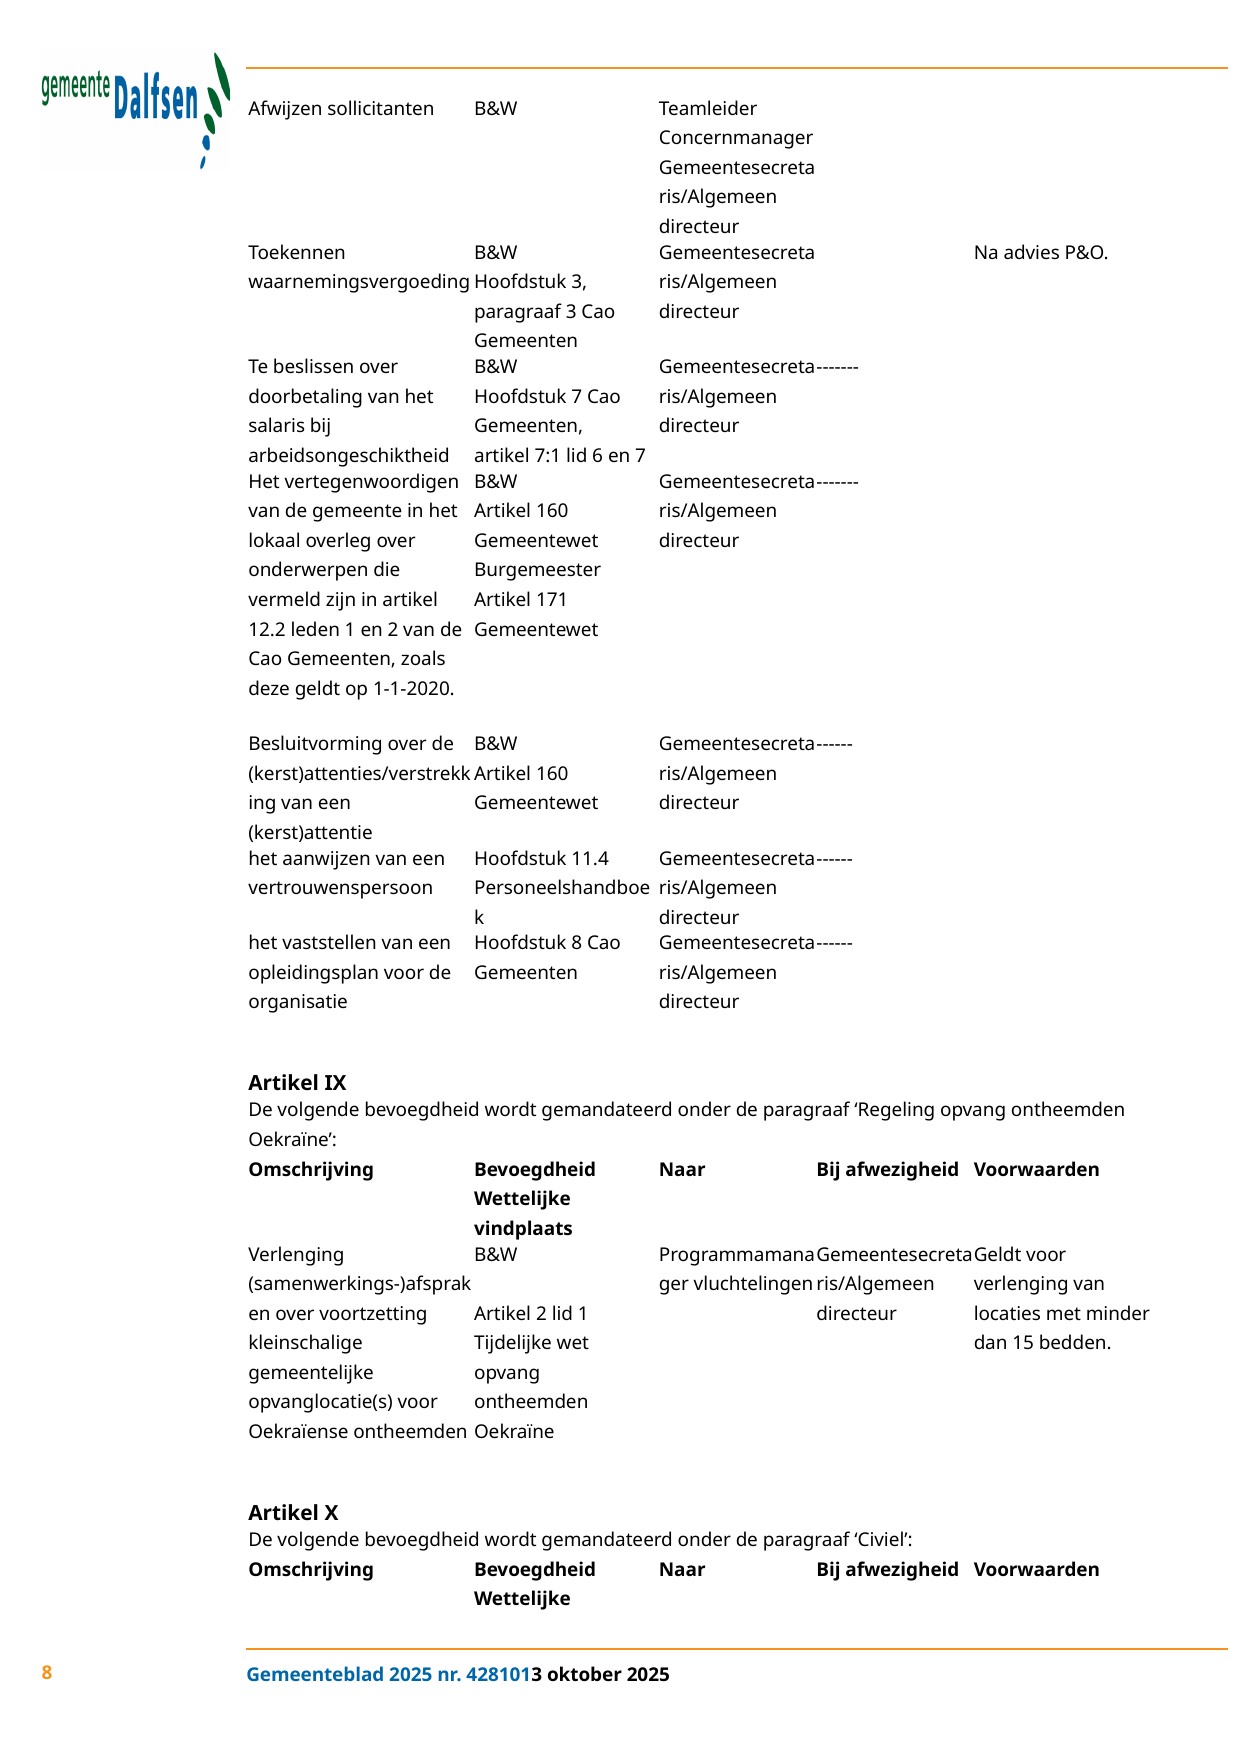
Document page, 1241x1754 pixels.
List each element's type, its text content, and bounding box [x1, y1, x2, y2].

table_cell Gemeentesecretaris/Algemeen directeur [659, 239, 816, 353]
table_cell Gemeentesecretaris/Algemeen directeur [659, 353, 816, 468]
table_cell Toekennen waarnemingsvergoeding [248, 239, 474, 353]
table_cell ------- [816, 468, 973, 730]
table_header Voorwaarden [974, 1156, 1152, 1241]
table_cell [816, 239, 973, 353]
table_header Omschrijving [248, 1556, 474, 1611]
table_cell Gemeentesecretaris/Algemeen directeur [659, 468, 816, 730]
table_cell [974, 95, 1152, 239]
table_header Voorwaarden [974, 1556, 1152, 1611]
table_cell het vaststellen van een opleidingsplan voor de organisatie [248, 930, 474, 1014]
table_cell het aanwijzen van een vertrouwenspersoon [248, 845, 474, 929]
table_cell ------ [816, 930, 973, 1014]
table_header Omschrijving [248, 1156, 474, 1241]
table_header Bij afwezigheid [816, 1556, 973, 1611]
table_cell Hoofdstuk 8 Cao Gemeenten [474, 930, 659, 1014]
table_cell Programmamanager vluchtelingen [659, 1241, 816, 1444]
table_cell Afwijzen sollicitanten [248, 95, 474, 239]
table_cell ------- [816, 353, 973, 468]
table_cell B&W Artikel 160 Gemeentewet Burgemeester Artikel 171 Gemeentewet [474, 468, 659, 730]
table_cell Gemeentesecretaris/Algemeen directeur [659, 845, 816, 929]
table_header Bij afwezigheid [816, 1156, 973, 1241]
table_header Bevoegdheid Wettelijke vindplaats [474, 1156, 659, 1241]
table_cell Verlenging (samenwerkings-)afspraken over voortzetting kleinschalige gemeentelijke opvanglocatie(s) voor Oekraïense ontheemden [248, 1241, 474, 1444]
table_header Naar [659, 1156, 816, 1241]
table_cell [974, 468, 1152, 730]
table_cell [974, 930, 1152, 1014]
table_cell B&W Hoofdstuk 7 Cao Gemeenten, artikel 7:1 lid 6 en 7 [474, 353, 659, 468]
table_cell Geldt voor verlenging van locaties met minder dan 15 bedden. [974, 1241, 1152, 1444]
table_cell [974, 353, 1152, 468]
text Artikel IX [248, 1068, 1152, 1097]
table_cell ------ [816, 730, 973, 845]
table_cell Gemeentesecretaris/Algemeen directeur [659, 730, 816, 845]
table_cell Het vertegenwoordigen van de gemeente in het lokaal overleg over onderwerpen die vermeld zijn in artikel 12.2 leden 1 en 2 van de Cao Gemeenten, zoals deze geldt op 1-1-2020. [248, 468, 474, 730]
table_cell B&W Hoofdstuk 3, paragraaf 3 Cao Gemeenten [474, 239, 659, 353]
table_cell Besluitvorming over de (kerst)attenties/verstrekking van een (kerst)attentie [248, 730, 474, 845]
table_cell Te beslissen over doorbetaling van het salaris bij arbeidsongeschiktheid [248, 353, 474, 468]
table_cell ------ [816, 845, 973, 929]
table_cell [974, 845, 1152, 929]
text Artikel X [248, 1498, 1152, 1526]
text De volgende bevoegdheid wordt gemandateerd onder de paragraaf ‘Civiel’: [248, 1526, 1152, 1552]
table_cell [974, 730, 1152, 845]
table_cell Teamleider Concernmanager Gemeentesecretaris/Algemeen directeur [659, 95, 816, 239]
table_header Naar [659, 1556, 816, 1611]
table_cell Gemeentesecretaris/Algemeen directeur [659, 930, 816, 1014]
table_cell B&W Artikel 160 Gemeentewet [474, 730, 659, 845]
picture [41, 47, 231, 172]
table_cell [816, 95, 973, 239]
table_cell Gemeentesecretaris/Algemeen directeur [816, 1241, 973, 1444]
table_cell Na advies P&O. [974, 239, 1152, 353]
table_cell B&W [474, 95, 659, 239]
table_header Bevoegdheid Wettelijke [474, 1556, 659, 1611]
table_cell B&W Artikel 2 lid 1 Tijdelijke wet opvang ontheemden Oekraïne [474, 1241, 659, 1444]
table_cell Hoofdstuk 11.4 Personeelshandboek [474, 845, 659, 929]
text De volgende bevoegdheid wordt gemandateerd onder de paragraaf ‘Regeling opvang ontheemden Oekraïne’: [248, 1097, 1152, 1152]
